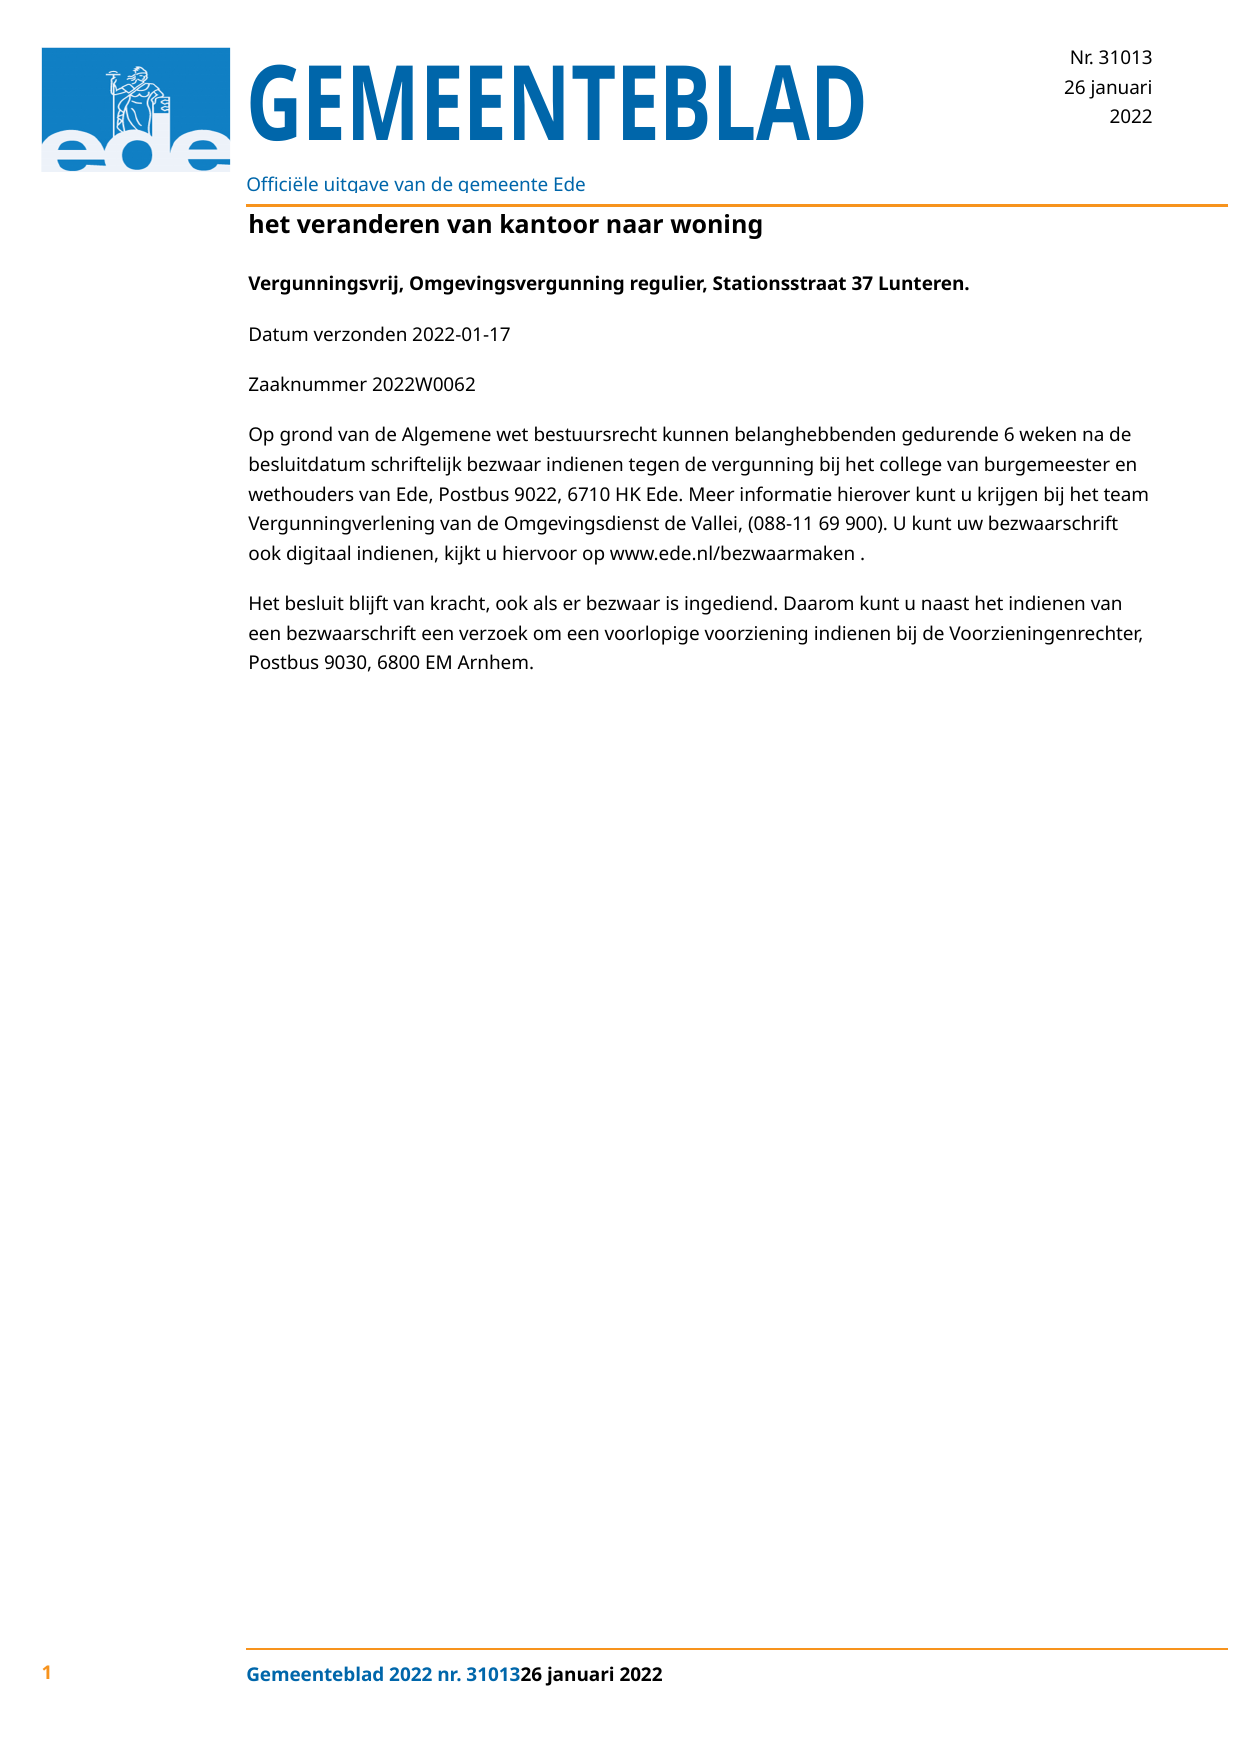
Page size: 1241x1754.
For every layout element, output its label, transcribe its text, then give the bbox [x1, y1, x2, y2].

text het veranderen van kantoor naar woning [248, 207, 1152, 241]
text Het besluit blijft van kracht, ook als er bezwaar is ingediend. Daarom kunt u naast het indienen van een bezwaarschrift een verzoek om een voorlopige voorziening indienen bij de Voorzieningenrechter, Postbus 9030, 6800 EM Arnhem. [248, 590, 1152, 675]
picture [41, 47, 231, 172]
text Op grond van de Algemene wet bestuursrecht kunnen belanghebbenden gedurende 6 weken na de besluitdatum schriftelijk bezwaar indienen tegen de vergunning bij het college van burgemeester en wethouders van Ede, Postbus 9022, 6710 HK Ede. Meer informatie hierover kunt u krijgen bij het team Vergunningverlening van de Omgevingsdienst de Vallei, (088-11 69 900). U kunt uw bezwaarschrift ook digitaal indienen, kijkt u hiervoor op www.ede.nl/bezwaarmaken . [248, 422, 1152, 566]
text Vergunningsvrij, Omgevingsvergunning regulier, Stationsstraat 37 Lunteren. [248, 270, 1152, 296]
text Datum verzonden 2022-01-17 [248, 321, 1152, 346]
text Zaaknummer 2022W0062 [248, 371, 1152, 397]
